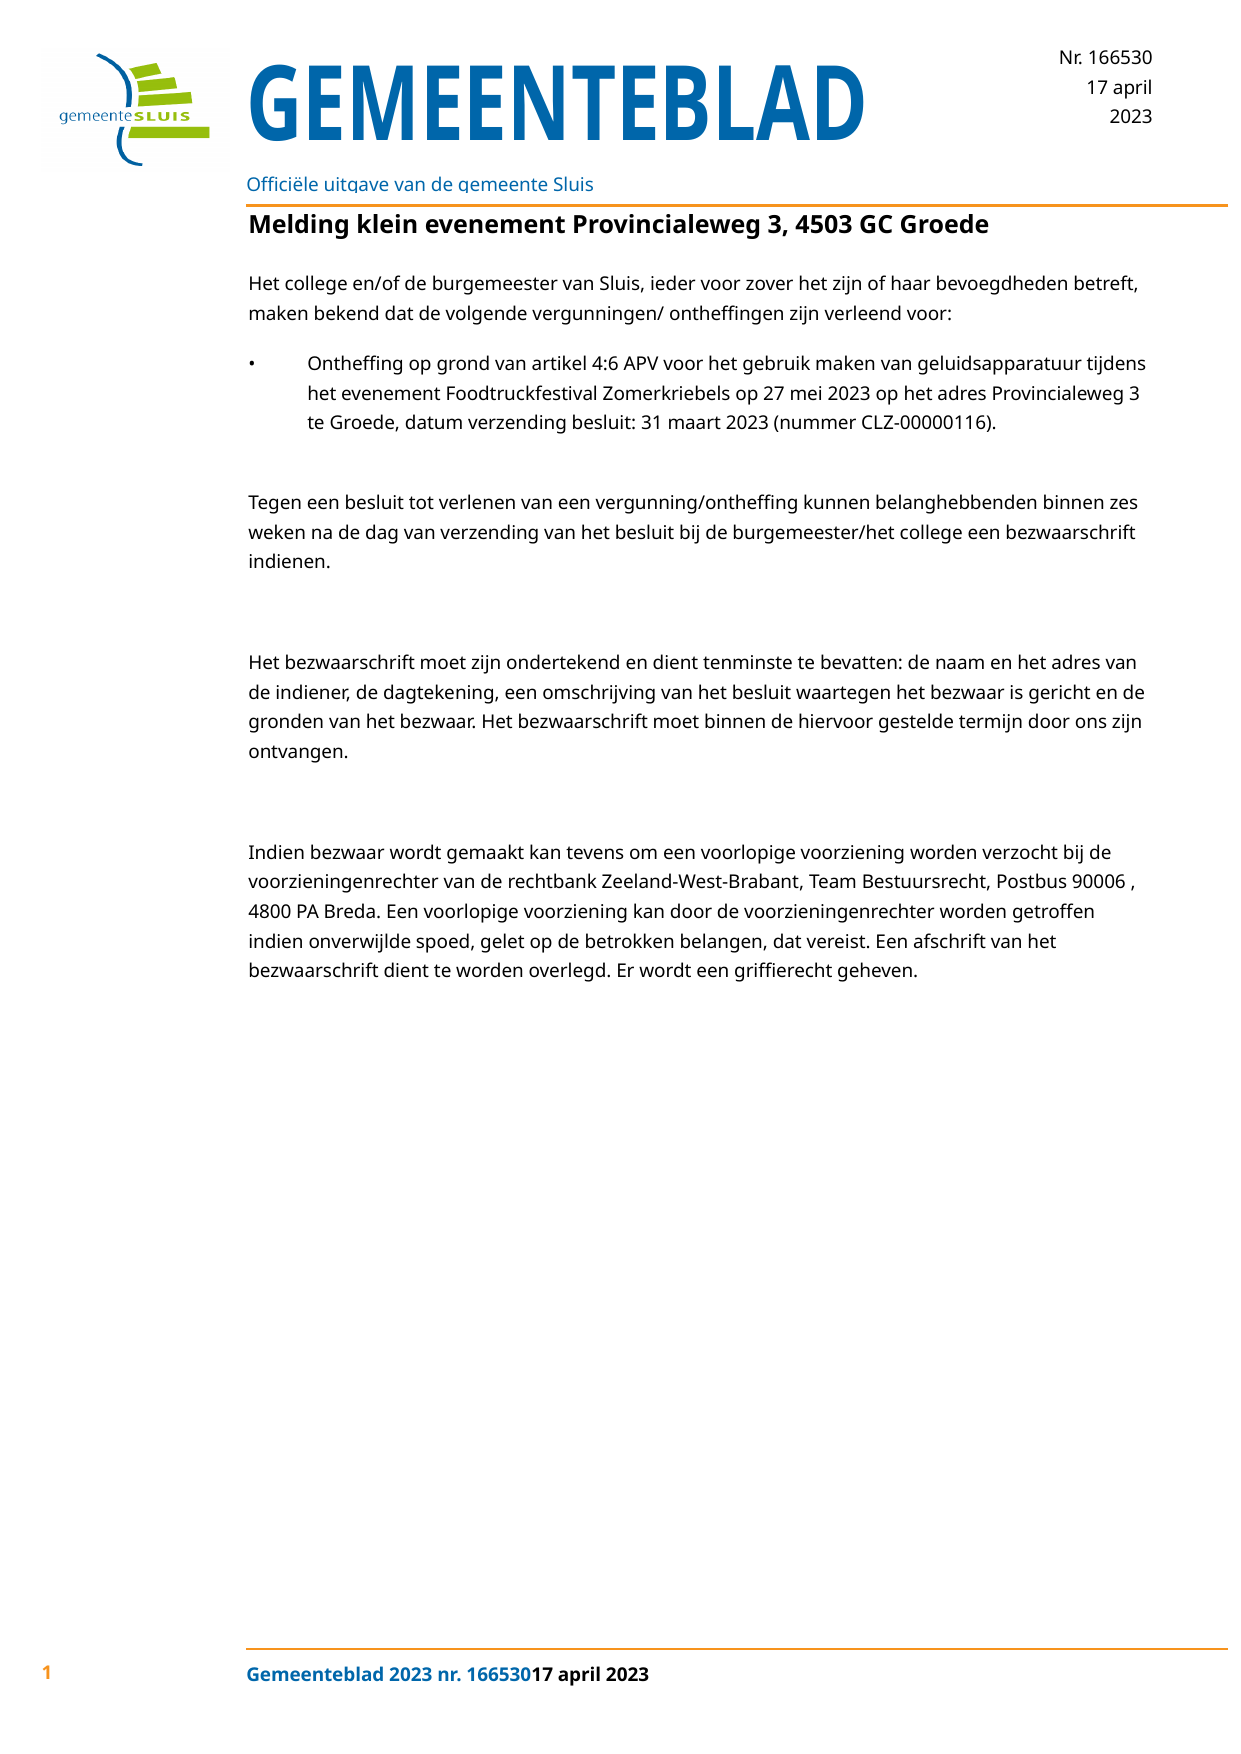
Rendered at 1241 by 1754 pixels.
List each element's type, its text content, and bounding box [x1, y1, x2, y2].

text Het bezwaarschrift moet zijn ondertekend en dient tenminste te bevatten: de naam en het adres van de indiener, de dagtekening, een omschrijving van het besluit waartegen het bezwaar is gericht en de gronden van het bezwaar. Het bezwaarschrift moet binnen de hiervoor gestelde termijn door ons zijn ontvangen. [248, 649, 1152, 764]
text Tegen een besluit tot verlenen van een vergunning/ontheffing kunnen belanghebbenden binnen zes weken na de dag van verzending van het besluit bij de burgemeester/het college een bezwaarschrift indienen. [248, 489, 1152, 574]
picture [41, 47, 231, 172]
text Indien bezwaar wordt gemaakt kan tevens om een voorlopige voorziening worden verzocht bij de voorzieningenrechter van de rechtbank Zeeland-West-Brabant, Team Bestuursrecht, Postbus 90006 , 4800 PA Breda. Een voorlopige voorziening kan door de voorzieningenrechter worden getroffen indien onverwijlde spoed, gelet op de betrokken belangen, dat vereist. Een afschrift van het bezwaarschrift dient te worden overlegd. Er wordt een griffierecht geheven. [248, 839, 1152, 983]
text Het college en/of de burgemeester van Sluis, ieder voor zover het zijn of haar bevoegdheden betreft, maken bekend dat de volgende vergunningen/ ontheffingen zijn verleend voor: [248, 270, 1152, 326]
list Ontheffing op grond van artikel 4:6 APV voor het gebruik maken van geluidsapparatuur tijdens het evenement Foodtruckfestival Zomerkriebels op 27 mei 2023 op het adres Provincialeweg 3 te Groede, datum verzending besluit: 31 maart 2023 (nummer CLZ-00000116). [248, 350, 1152, 435]
text Melding klein evenement Provincialeweg 3, 4503 GC Groede [248, 207, 1152, 241]
